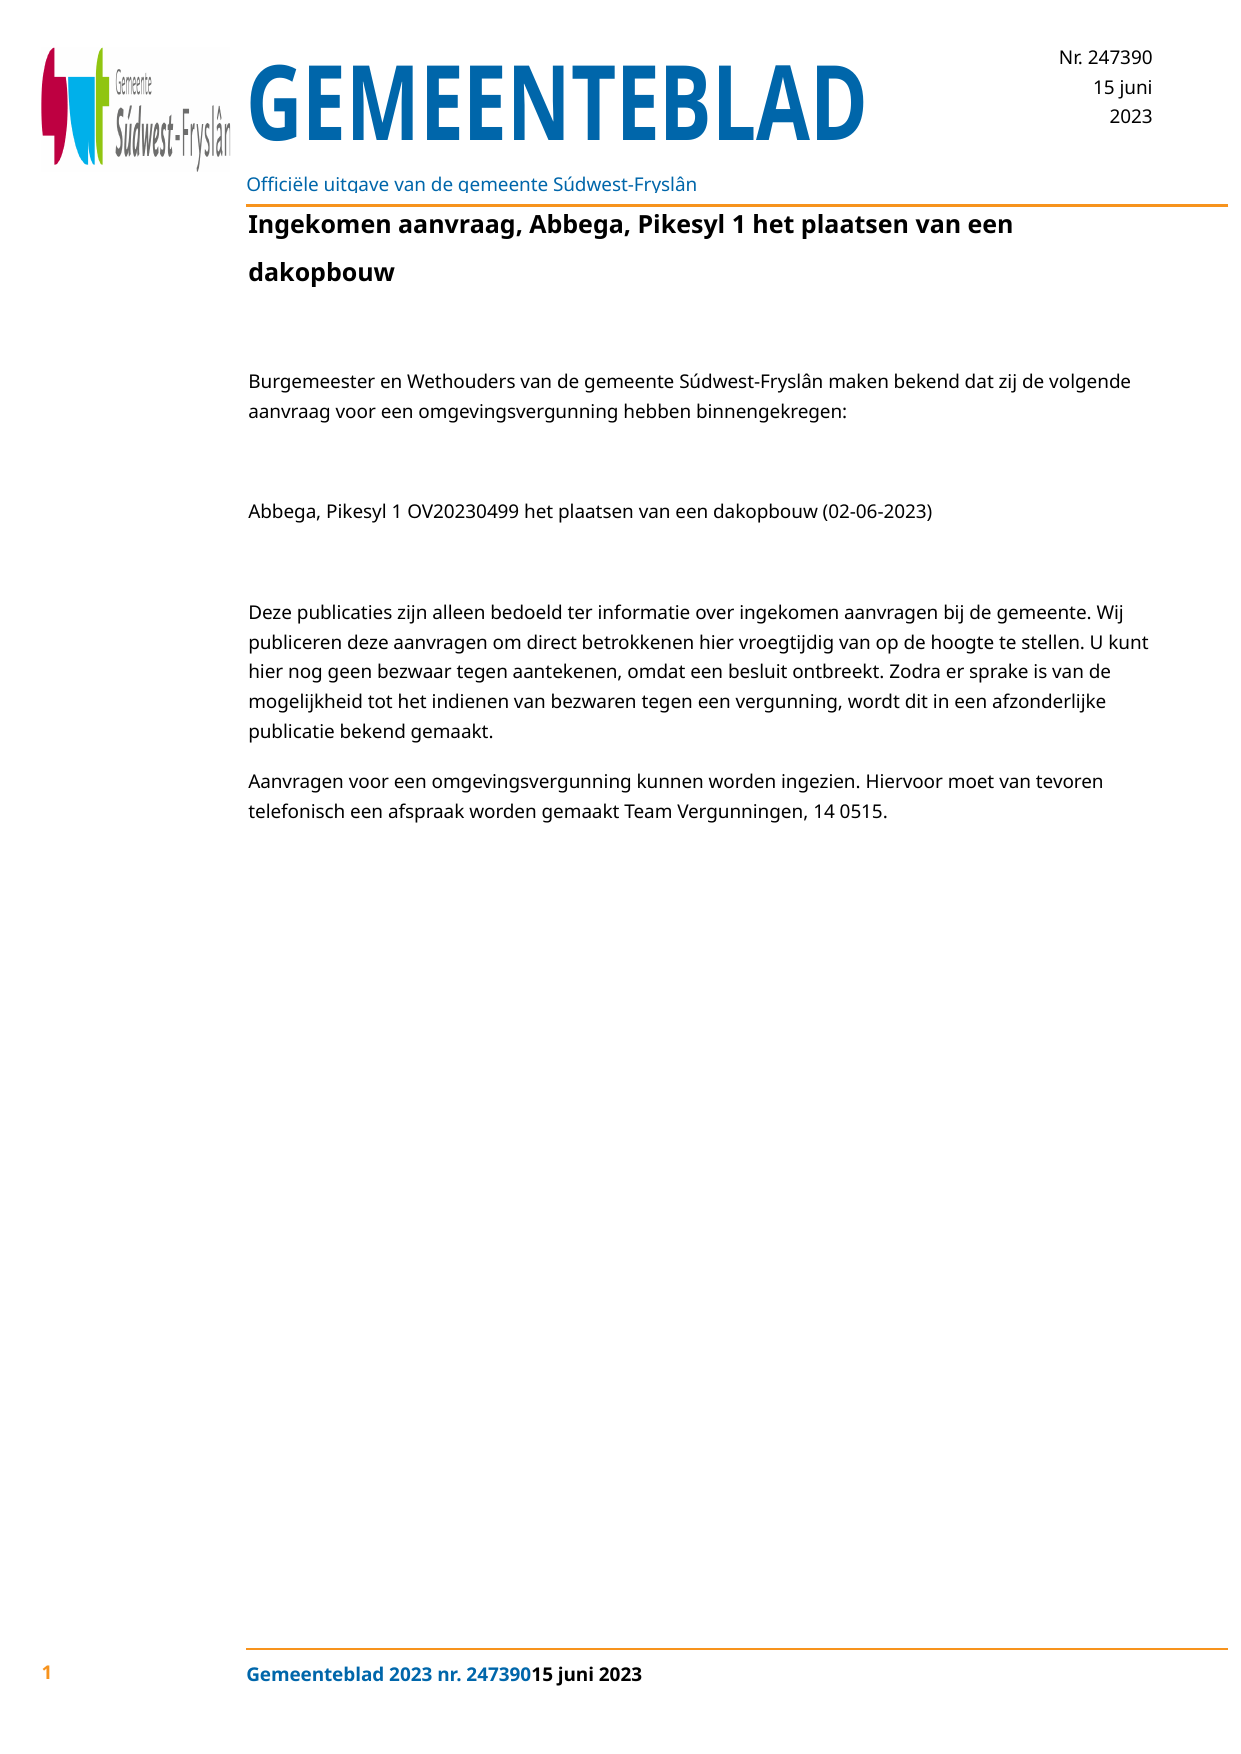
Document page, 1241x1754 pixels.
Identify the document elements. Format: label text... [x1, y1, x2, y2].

text Deze publicaties zijn alleen bedoeld ter informatie over ingekomen aanvragen bij de gemeente. Wij publiceren deze aanvragen om direct betrokkenen hier vroegtijdig van op de hoogte te stellen. U kunt hier nog geen bezwaar tegen aantekenen, omdat een besluit ontbreekt. Zodra er sprake is van de mogelijkheid tot het indienen van bezwaren tegen een vergunning, wordt dit in een afzonderlijke publicatie bekend gemaakt. [248, 599, 1152, 744]
text Abbega, Pikesyl 1 OV20230499 het plaatsen van een dakopbouw (02-06-2023) [248, 499, 1152, 524]
text Aanvragen voor een omgevingsvergunning kunnen worden ingezien. Hiervoor moet van tevoren telefonisch een afspraak worden gemaakt Team Vergunningen, 14 0515. [248, 768, 1152, 824]
text Ingekomen aanvraag, Abbega, Pikesyl 1 het plaatsen van een dakopbouw [248, 207, 1152, 288]
text Burgemeester en Wethouders van de gemeente Súdwest-Fryslân maken bekend dat zij de volgende aanvraag voor een omgevingsvergunning hebben binnengekregen: [248, 368, 1152, 424]
picture [41, 47, 231, 172]
